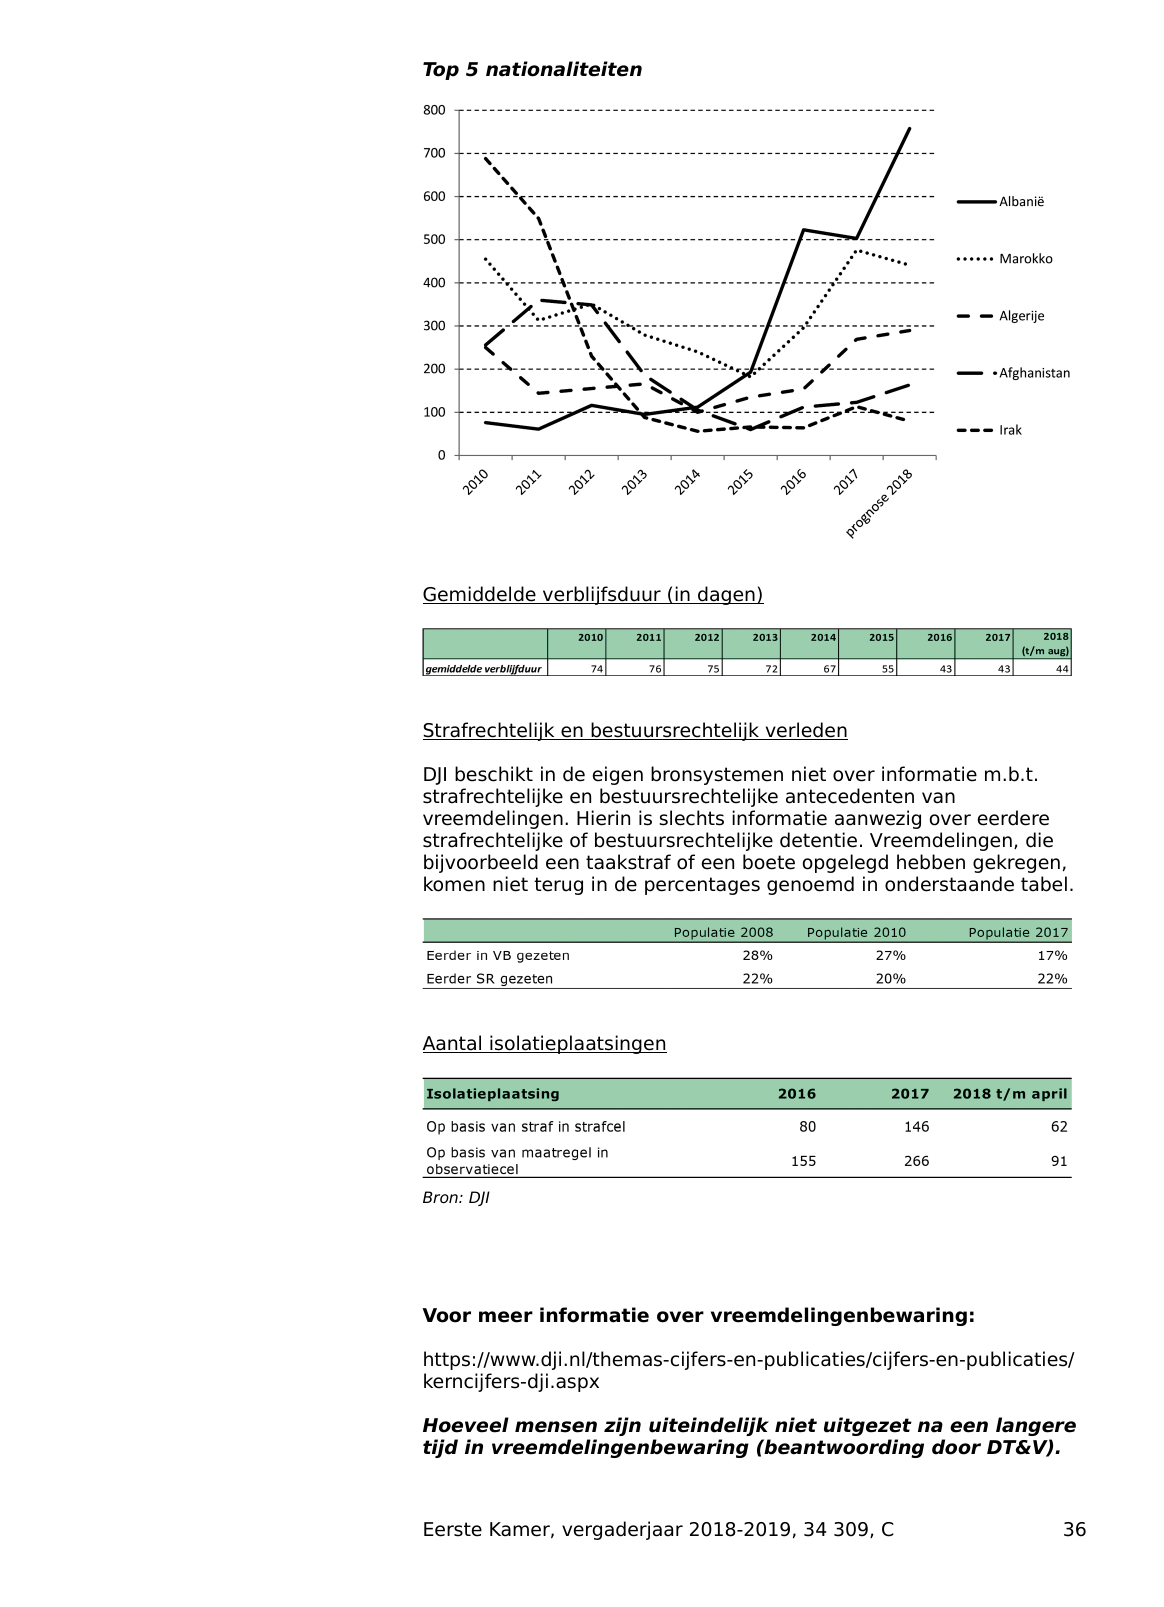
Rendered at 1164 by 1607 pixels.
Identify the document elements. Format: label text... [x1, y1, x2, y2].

text Hoeveel mensen zijn uiteindelijk niet uitgezet na een langere tijd in vreemdelingenbewaring (beantwoording door DT&V). [422, 1415, 1087, 1459]
picture [422, 1077, 1072, 1178]
text DJI beschikt in de eigen bronsystemen niet over informatie m.b.t. strafrechtelijke en bestuursrechtelijke antecedenten van vreemdelingen. Hierin is slechts informatie aanwezig over eerdere strafrechtelijke of bestuursrechtelijke detentie. Vreemdelingen, die bijvoorbeeld een taakstraf of een boete opgelegd hebben gekregen, komen niet terug in de percentages genoemd in onderstaande tabel. [422, 764, 1087, 896]
subtitle Aantal isolatieplaatsingen [422, 1033, 1087, 1055]
subtitle Top 5 nationaliteiten [422, 59, 1087, 81]
subtitle Strafrechtelijk en bestuursrechtelijk verleden [422, 720, 1087, 742]
subtitle Voor meer informatie over vreemdelingenbewaring: [422, 1305, 1087, 1327]
subtitle Gemiddelde verblijfsduur (in dagen) [422, 584, 1087, 606]
picture [422, 103, 1072, 541]
text https://www.dji.nl/themas-cijfers-en-publicaties/cijfers-en-publicaties/kerncijfers-dji.aspx [422, 1349, 1087, 1393]
picture [422, 628, 1072, 676]
text Bron: DJI [422, 1189, 1072, 1208]
picture [422, 918, 1072, 989]
